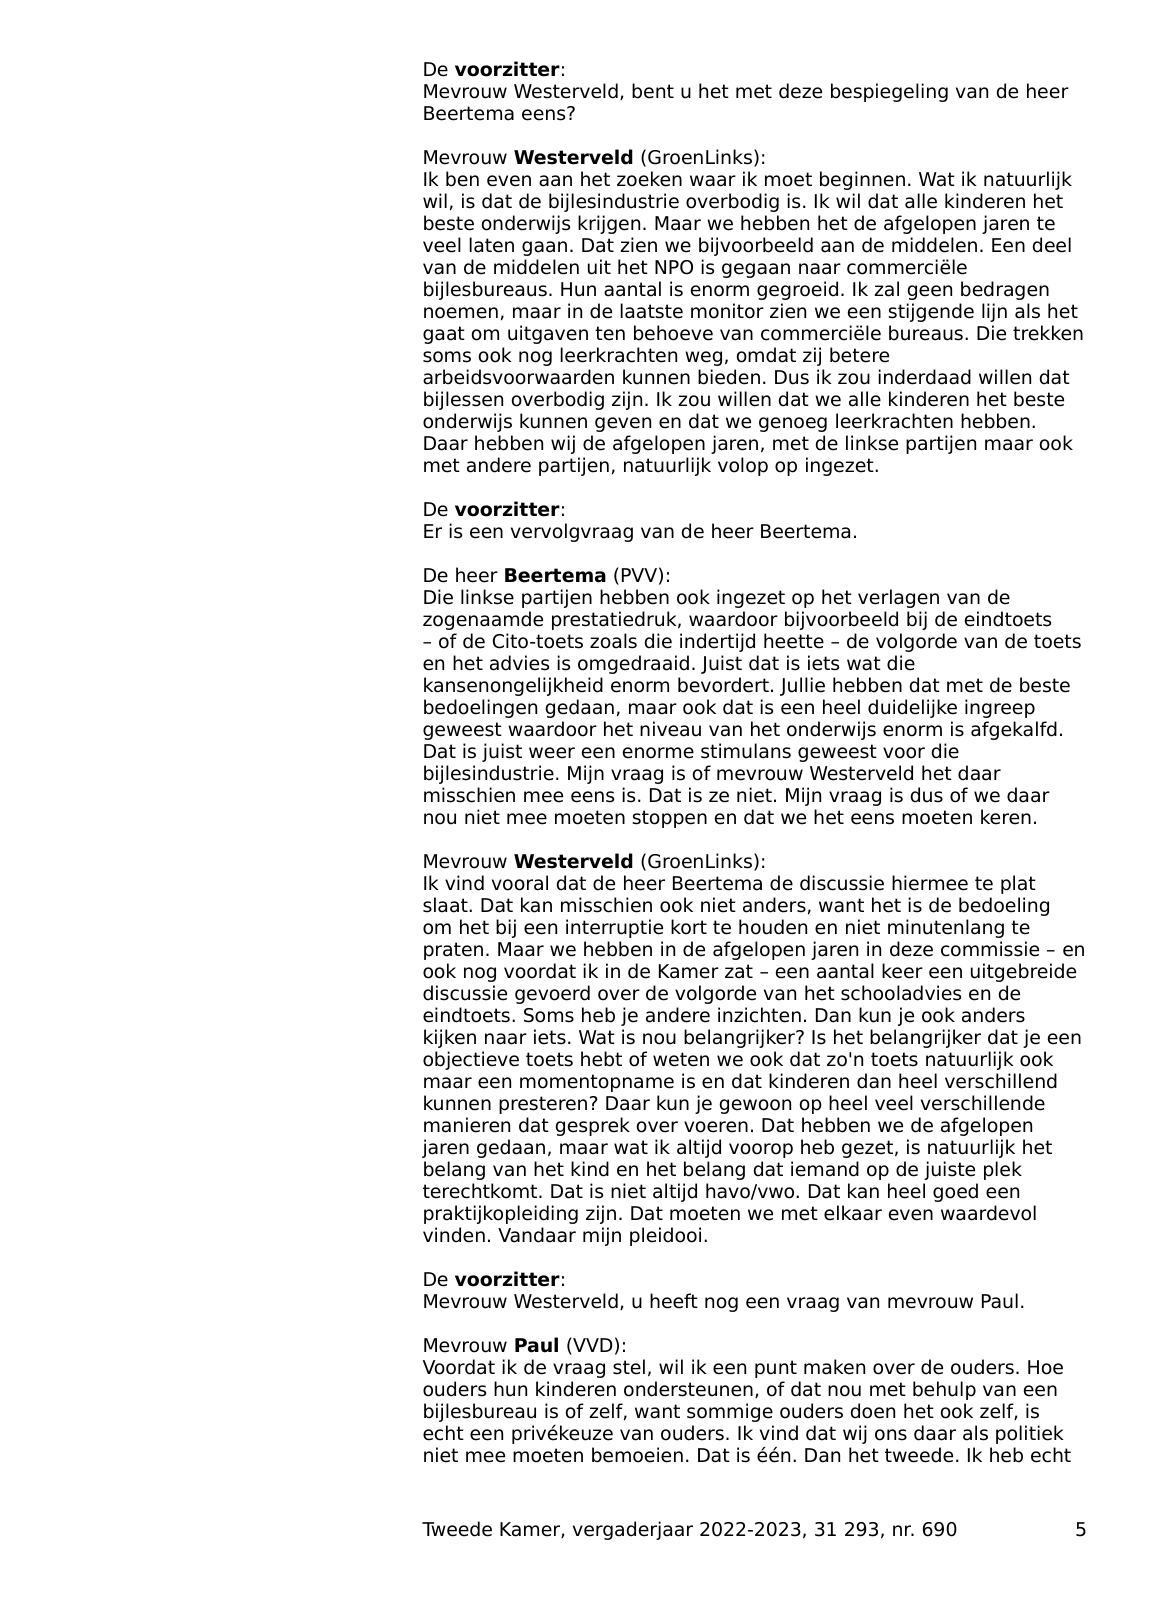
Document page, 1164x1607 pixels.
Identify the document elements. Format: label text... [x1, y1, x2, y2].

text De voorzitter: [422, 59, 1087, 81]
text Mevrouw Westerveld (GroenLinks): [422, 147, 1087, 169]
text Mevrouw Westerveld, bent u het met deze bespiegeling van de heer Beertema eens? [422, 81, 1087, 125]
text Die linkse partijen hebben ook ingezet op het verlagen van de zogenaamde prestatiedruk, waardoor bijvoorbeeld bij de eindtoets – of de Cito-toets zoals die indertijd heette – de volgorde van de toets en het advies is omgedraaid. Juist dat is iets wat die kansenongelijkheid enorm bevordert. Jullie hebben dat met de beste bedoelingen gedaan, maar ook dat is een heel duidelijke ingreep geweest waardoor het niveau van het onderwijs enorm is afgekalfd. Dat is juist weer een enorme stimulans geweest voor die bijlesindustrie. Mijn vraag is of mevrouw Westerveld het daar misschien mee eens is. Dat is ze niet. Mijn vraag is dus of we daar nou niet mee moeten stoppen en dat we het eens moeten keren. [422, 587, 1087, 829]
text De voorzitter: [422, 499, 1087, 521]
text De voorzitter: [422, 1269, 1087, 1291]
text Ik ben even aan het zoeken waar ik moet beginnen. Wat ik natuurlijk wil, is dat de bijlesindustrie overbodig is. Ik wil dat alle kinderen het beste onderwijs krijgen. Maar we hebben het de afgelopen jaren te veel laten gaan. Dat zien we bijvoorbeeld aan de middelen. Een deel van de middelen uit het NPO is gegaan naar commerciële bijlesbureaus. Hun aantal is enorm gegroeid. Ik zal geen bedragen noemen, maar in de laatste monitor zien we een stijgende lijn als het gaat om uitgaven ten behoeve van commerciële bureaus. Die trekken soms ook nog leerkrachten weg, omdat zij betere arbeidsvoorwaarden kunnen bieden. Dus ik zou inderdaad willen dat bijlessen overbodig zijn. Ik zou willen dat we alle kinderen het beste onderwijs kunnen geven en dat we genoeg leerkrachten hebben. Daar hebben wij de afgelopen jaren, met de linkse partijen maar ook met andere partijen, natuurlijk volop op ingezet. [422, 169, 1087, 477]
text Mevrouw Paul (VVD): [422, 1335, 1087, 1357]
text Mevrouw Westerveld (GroenLinks): [422, 851, 1087, 873]
text Mevrouw Westerveld, u heeft nog een vraag van mevrouw Paul. [422, 1291, 1087, 1313]
text Ik vind vooral dat de heer Beertema de discussie hiermee te plat slaat. Dat kan misschien ook niet anders, want het is de bedoeling om het bij een interruptie kort te houden en niet minutenlang te praten. Maar we hebben in de afgelopen jaren in deze commissie – en ook nog voordat ik in de Kamer zat – een aantal keer een uitgebreide discussie gevoerd over de volgorde van het schooladvies en de eindtoets. Soms heb je andere inzichten. Dan kun je ook anders kijken naar iets. Wat is nou belangrijker? Is het belangrijker dat je een objectieve toets hebt of weten we ook dat zo'n toets natuurlijk ook maar een momentopname is en dat kinderen dan heel verschillend kunnen presteren? Daar kun je gewoon op heel veel verschillende manieren dat gesprek over voeren. Dat hebben we de afgelopen jaren gedaan, maar wat ik altijd voorop heb gezet, is natuurlijk het belang van het kind en het belang dat iemand op de juiste plek terechtkomt. Dat is niet altijd havo/vwo. Dat kan heel goed een praktijkopleiding zijn. Dat moeten we met elkaar even waardevol vinden. Vandaar mijn pleidooi. [422, 873, 1087, 1247]
text Er is een vervolgvraag van de heer Beertema. [422, 521, 1087, 543]
text De heer Beertema (PVV): [422, 565, 1087, 587]
text Voordat ik de vraag stel, wil ik een punt maken over de ouders. Hoe ouders hun kinderen ondersteunen, of dat nou met behulp van een bijlesbureau is of zelf, want sommige ouders doen het ook zelf, is echt een privékeuze van ouders. Ik vind dat wij ons daar als politiek niet mee moeten bemoeien. Dat is één. Dan het tweede. Ik heb echt [422, 1357, 1087, 1467]
